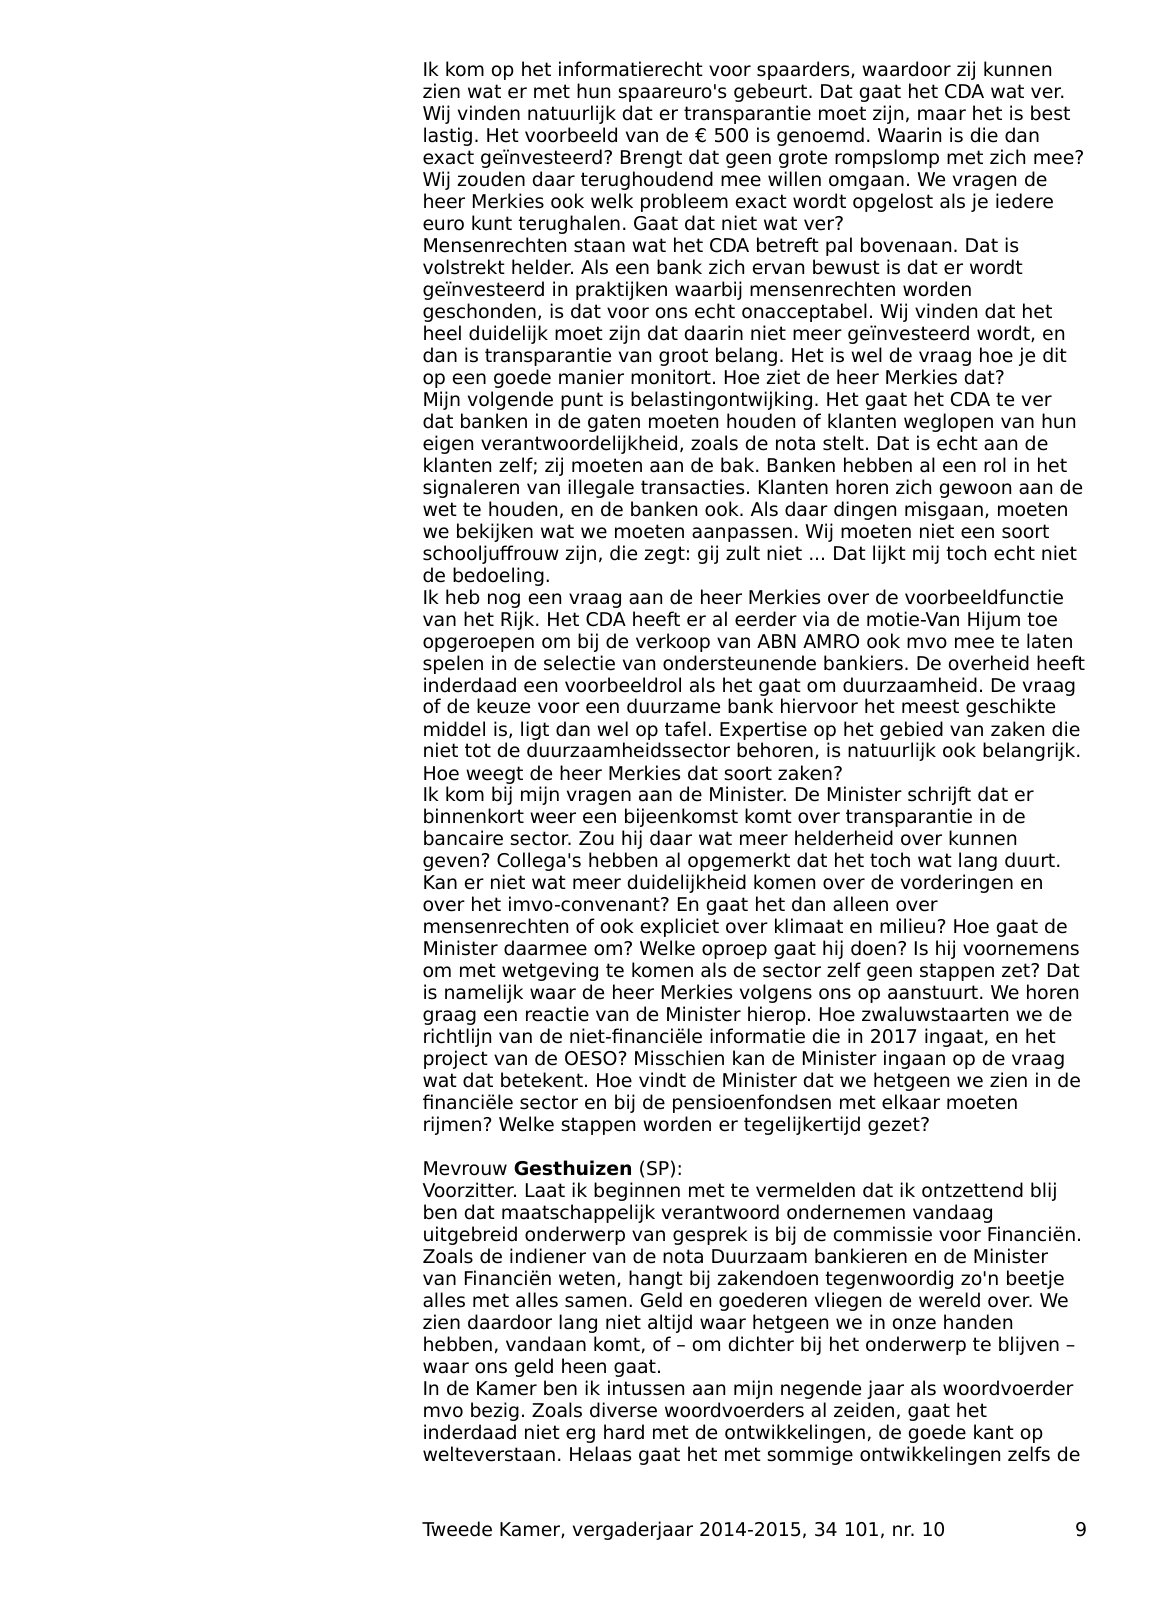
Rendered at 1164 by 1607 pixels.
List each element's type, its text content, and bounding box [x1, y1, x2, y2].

text Mijn volgende punt is belastingontwijking. Het gaat het CDA te ver dat banken in de gaten moeten houden of klanten weglopen van hun eigen verantwoordelijkheid, zoals de nota stelt. Dat is echt aan de klanten zelf; zij moeten aan de bak. Banken hebben al een rol in het signaleren van illegale transacties. Klanten horen zich gewoon aan de wet te houden, en de banken ook. Als daar dingen misgaan, moeten we bekijken wat we moeten aanpassen. Wij moeten niet een soort schooljuffrouw zijn, die zegt: gij zult niet ... Dat lijkt mij toch echt niet de bedoeling. [422, 389, 1087, 587]
text Mensenrechten staan wat het CDA betreft pal bovenaan. Dat is volstrekt helder. Als een bank zich ervan bewust is dat er wordt geïnvesteerd in praktijken waarbij mensenrechten worden geschonden, is dat voor ons echt onacceptabel. Wij vinden dat het heel duidelijk moet zijn dat daarin niet meer geïnvesteerd wordt, en dan is transparantie van groot belang. Het is wel de vraag hoe je dit op een goede manier monitort. Hoe ziet de heer Merkies dat? [422, 235, 1087, 389]
text Voorzitter. Laat ik beginnen met te vermelden dat ik ontzettend blij ben dat maatschappelijk verantwoord ondernemen vandaag uitgebreid onderwerp van gesprek is bij de commissie voor Financiën. Zoals de indiener van de nota Duurzaam bankieren en de Minister van Financiën weten, hangt bij zakendoen tegenwoordig zo'n beetje alles met alles samen. Geld en goederen vliegen de wereld over. We zien daardoor lang niet altijd waar hetgeen we in onze handen hebben, vandaan komt, of – om dichter bij het onderwerp te blijven – waar ons geld heen gaat. [422, 1180, 1087, 1378]
text Ik kom op het informatierecht voor spaarders, waardoor zij kunnen zien wat er met hun spaareuro's gebeurt. Dat gaat het CDA wat ver. Wij vinden natuurlijk dat er transparantie moet zijn, maar het is best lastig. Het voorbeeld van de € 500 is genoemd. Waarin is die dan exact geïnvesteerd? Brengt dat geen grote rompslomp met zich mee? Wij zouden daar terughoudend mee willen omgaan. We vragen de heer Merkies ook welk probleem exact wordt opgelost als je iedere euro kunt terughalen. Gaat dat niet wat ver? [422, 59, 1087, 235]
text Mevrouw Gesthuizen (SP): [422, 1158, 1087, 1180]
text Ik heb nog een vraag aan de heer Merkies over de voorbeeldfunctie van het Rijk. Het CDA heeft er al eerder via de motie-Van Hijum toe opgeroepen om bij de verkoop van ABN AMRO ook mvo mee te laten spelen in de selectie van ondersteunende bankiers. De overheid heeft inderdaad een voorbeeldrol als het gaat om duurzaamheid. De vraag of de keuze voor een duurzame bank hiervoor het meest geschikte middel is, ligt dan wel op tafel. Expertise op het gebied van zaken die niet tot de duurzaamheidssector behoren, is natuurlijk ook belangrijk. Hoe weegt de heer Merkies dat soort zaken? [422, 587, 1087, 784]
text Ik kom bij mijn vragen aan de Minister. De Minister schrijft dat er binnenkort weer een bijeenkomst komt over transparantie in de bancaire sector. Zou hij daar wat meer helderheid over kunnen geven? Collega's hebben al opgemerkt dat het toch wat lang duurt. Kan er niet wat meer duidelijkheid komen over de vorderingen en over het imvo-convenant? En gaat het dan alleen over mensenrechten of ook expliciet over klimaat en milieu? Hoe gaat de Minister daarmee om? Welke oproep gaat hij doen? Is hij voornemens om met wetgeving te komen als de sector zelf geen stappen zet? Dat is namelijk waar de heer Merkies volgens ons op aanstuurt. We horen graag een reactie van de Minister hierop. Hoe zwaluwstaarten we de richtlijn van de niet-financiële informatie die in 2017 ingaat, en het project van de OESO? Misschien kan de Minister ingaan op de vraag wat dat betekent. Hoe vindt de Minister dat we hetgeen we zien in de financiële sector en bij de pensioenfondsen met elkaar moeten rijmen? Welke stappen worden er tegelijkertijd gezet? [422, 784, 1087, 1136]
text In de Kamer ben ik intussen aan mijn negende jaar als woordvoerder mvo bezig. Zoals diverse woordvoerders al zeiden, gaat het inderdaad niet erg hard met de ontwikkelingen, de goede kant op welteverstaan. Helaas gaat het met sommige ontwikkelingen zelfs de [422, 1378, 1087, 1466]
